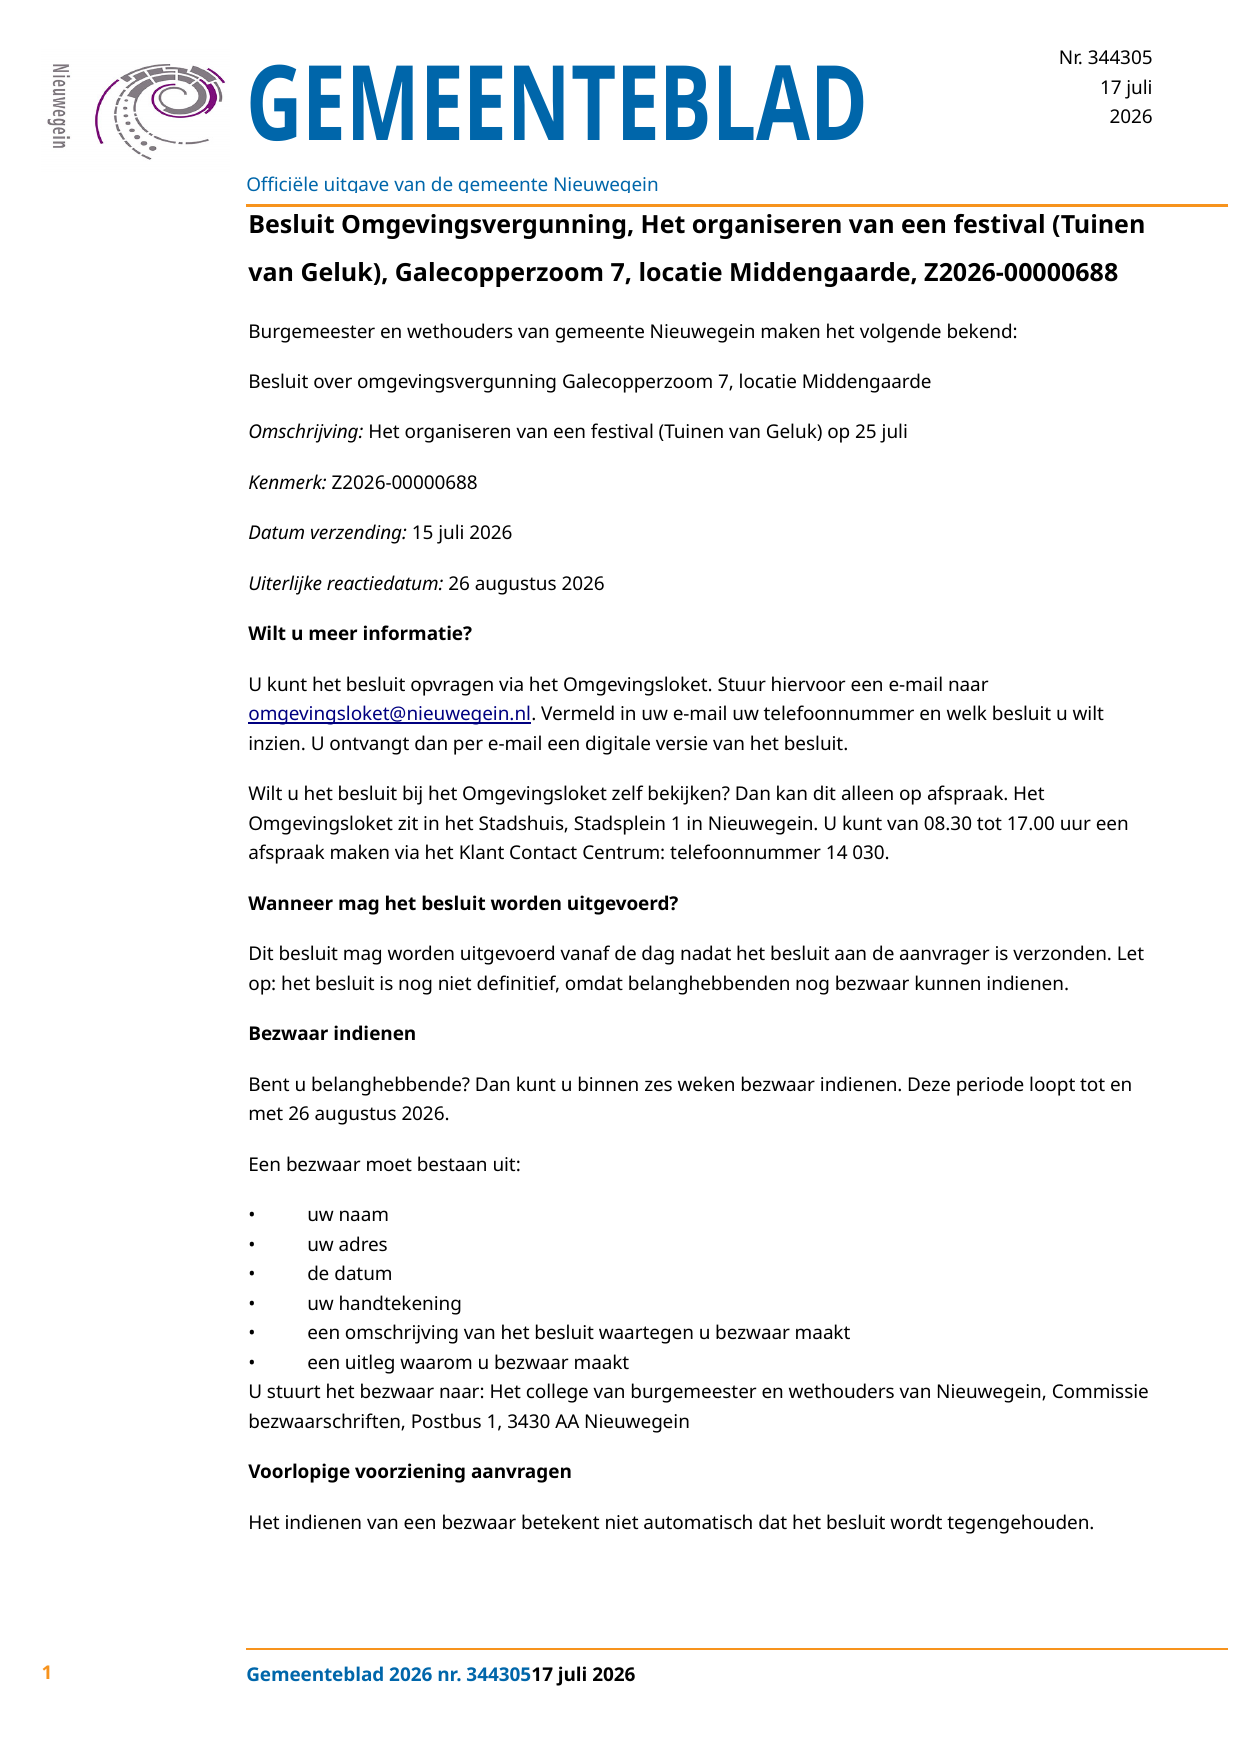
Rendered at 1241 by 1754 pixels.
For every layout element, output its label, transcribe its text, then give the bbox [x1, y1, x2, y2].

list uw adres [248, 1231, 1152, 1257]
text Besluit Omgevingsvergunning, Het organiseren van een festival (Tuinen van Geluk), Galecopperzoom 7, locatie Middengaarde, Z2026-00000688 [248, 207, 1152, 288]
text Wanneer mag het besluit worden uitgevoerd? [248, 890, 1152, 916]
text U stuurt het bezwaar naar: Het college van burgemeester en wethouders van Nieuwegein, Commissie bezwaarschriften, Postbus 1, 3430 AA Nieuwegein [248, 1379, 1152, 1434]
text Bent u belanghebbende? Dan kunt u binnen zes weken bezwaar indienen. Deze periode loopt tot en met 26 augustus 2026. [248, 1071, 1152, 1126]
text Voorlopige voorziening aanvragen [248, 1459, 1152, 1484]
picture [41, 47, 231, 172]
list een uitleg waarom u bezwaar maakt [248, 1349, 1152, 1375]
list een omschrijving van het besluit waartegen u bezwaar maakt [248, 1319, 1152, 1345]
text Wilt u het besluit bij het Omgevingsloket zelf bekijken? Dan kan dit alleen op afspraak. Het Omgevingsloket zit in het Stadshuis, Stadsplein 1 in Nieuwegein. U kunt van 08.30 tot 17.00 uur een afspraak maken via het Klant Contact Centrum: telefoonnummer 14 030. [248, 780, 1152, 865]
text Een bezwaar moet bestaan uit: [248, 1151, 1152, 1177]
text U kunt het besluit opvragen via het Omgevingsloket. Stuur hiervoor een e-mail naar omgevingsloket@nieuwegein.nl. Vermeld in uw e-mail uw telefoonnummer en welk besluit u wilt inzien. U ontvangt dan per e-mail een digitale versie van het besluit. [248, 671, 1152, 756]
text Dit besluit mag worden uitgevoerd vanaf de dag nadat het besluit aan de aanvrager is verzonden. Let op: het besluit is nog niet definitief, omdat belanghebbenden nog bezwaar kunnen indienen. [248, 940, 1152, 996]
text Wilt u meer informatie? [248, 620, 1152, 646]
list uw naam [248, 1201, 1152, 1227]
text Besluit over omgevingsvergunning Galecopperzoom 7, locatie Middengaarde [248, 368, 1152, 394]
text Omschrijving: Het organiseren van een festival (Tuinen van Geluk) op 25 juli [248, 419, 1152, 444]
text Datum verzending: 15 juli 2026 [248, 519, 1152, 545]
text Kenmerk: Z2026-00000688 [248, 469, 1152, 495]
text Burgemeester en wethouders van gemeente Nieuwegein maken het volgende bekend: [248, 318, 1152, 344]
text Bezwaar indienen [248, 1020, 1152, 1046]
list de datum [248, 1260, 1152, 1286]
text Het indienen van een bezwaar betekent niet automatisch dat het besluit wordt tegengehouden. [248, 1509, 1152, 1535]
list uw handtekening [248, 1290, 1152, 1316]
text Uiterlijke reactiedatum: 26 augustus 2026 [248, 570, 1152, 596]
